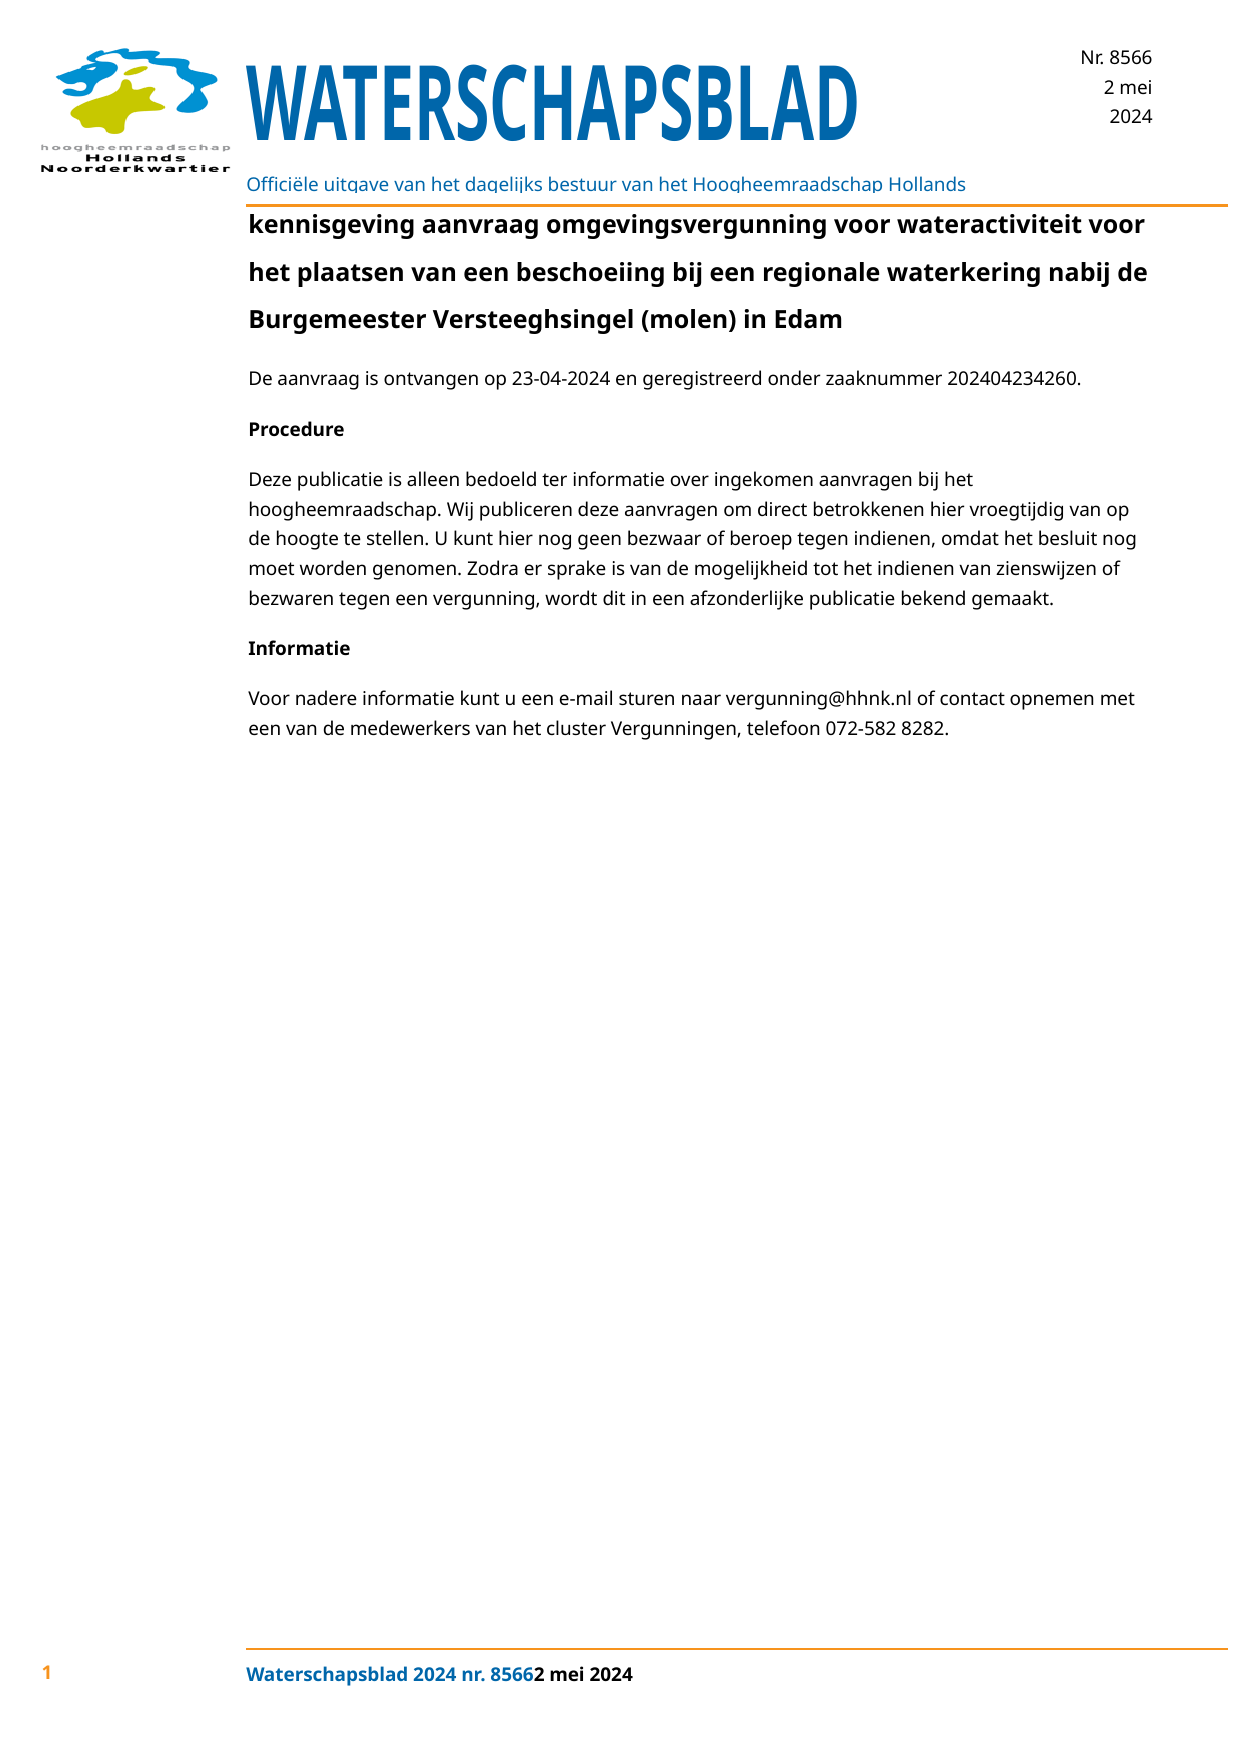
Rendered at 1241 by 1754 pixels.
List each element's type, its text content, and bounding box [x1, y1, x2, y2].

text Informatie [248, 635, 1152, 661]
text Voor nadere informatie kunt u een e-mail sturen naar vergunning@hhnk.nl of contact opnemen met een van de medewerkers van het cluster Vergunningen, telefoon 072-582 8282. [248, 686, 1152, 741]
text Procedure [248, 416, 1152, 442]
text Deze publicatie is alleen bedoeld ter informatie over ingekomen aanvragen bij het hoogheemraadschap. Wij publiceren deze aanvragen om direct betrokkenen hier vroegtijdig van op de hoogte te stellen. U kunt hier nog geen bezwaar of beroep tegen indienen, omdat het besluit nog moet worden genomen. Zodra er sprake is van de mogelijkheid tot het indienen van zienswijzen of bezwaren tegen een vergunning, wordt dit in een afzonderlijke publicatie bekend gemaakt. [248, 466, 1152, 610]
text kennisgeving aanvraag omgevingsvergunning voor wateractiviteit voor het plaatsen van een beschoeiing bij een regionale waterkering nabij de Burgemeester Versteeghsingel (molen) in Edam [248, 207, 1152, 336]
text De aanvraag is ontvangen op 23-04-2024 en geregistreerd onder zaaknummer 202404234260. [248, 366, 1152, 391]
picture [41, 47, 231, 172]
